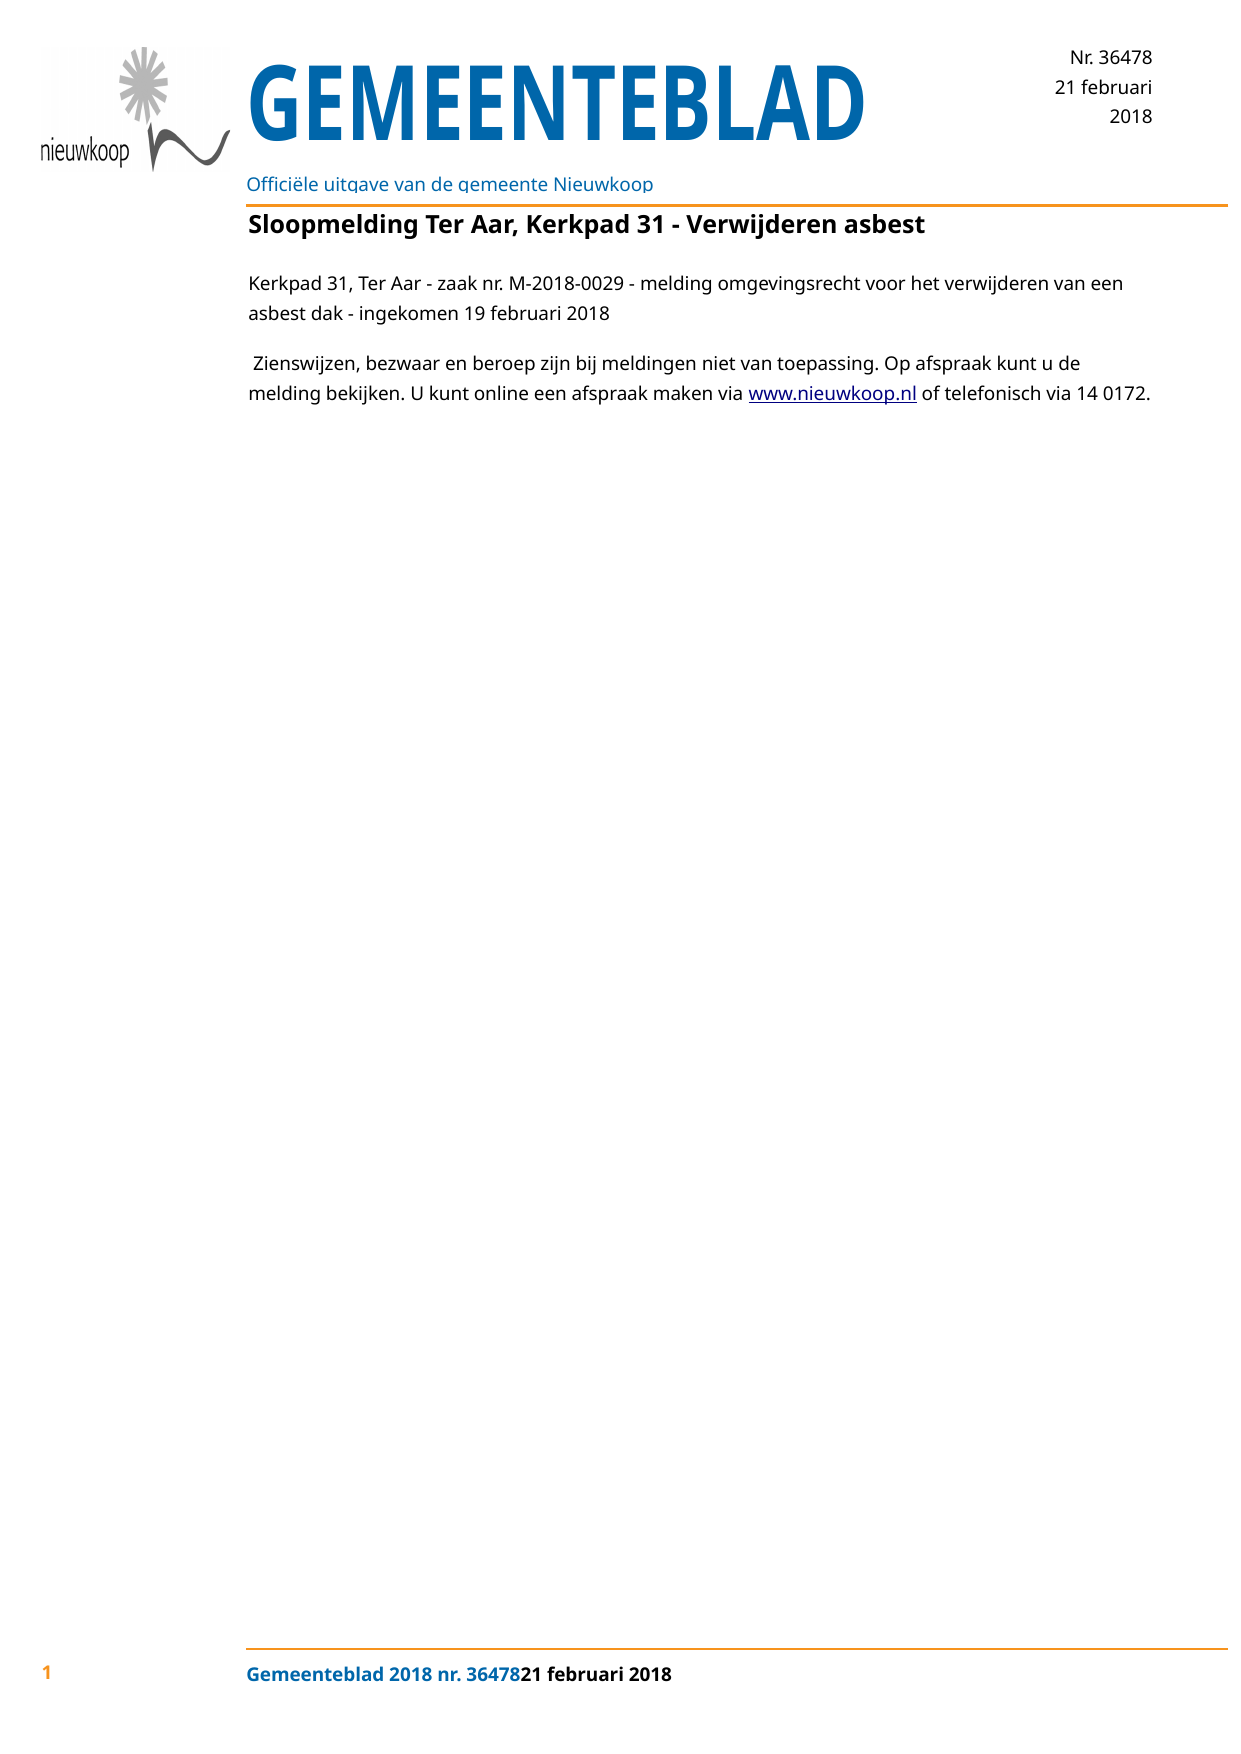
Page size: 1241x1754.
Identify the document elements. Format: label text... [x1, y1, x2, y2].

text Kerkpad 31, Ter Aar - zaak nr. M-2018-0029 - melding omgevingsrecht voor het verwijderen van een asbest dak - ingekomen 19 februari 2018 [248, 270, 1152, 326]
text Sloopmelding Ter Aar, Kerkpad 31 - Verwijderen asbest [248, 207, 1152, 241]
text Zienswijzen, bezwaar en beroep zijn bij meldingen niet van toepassing. Op afspraak kunt u de melding bekijken. U kunt online een afspraak maken via www.nieuwkoop.nl of telefonisch via 14 0172. [248, 350, 1152, 406]
picture [41, 47, 231, 172]
